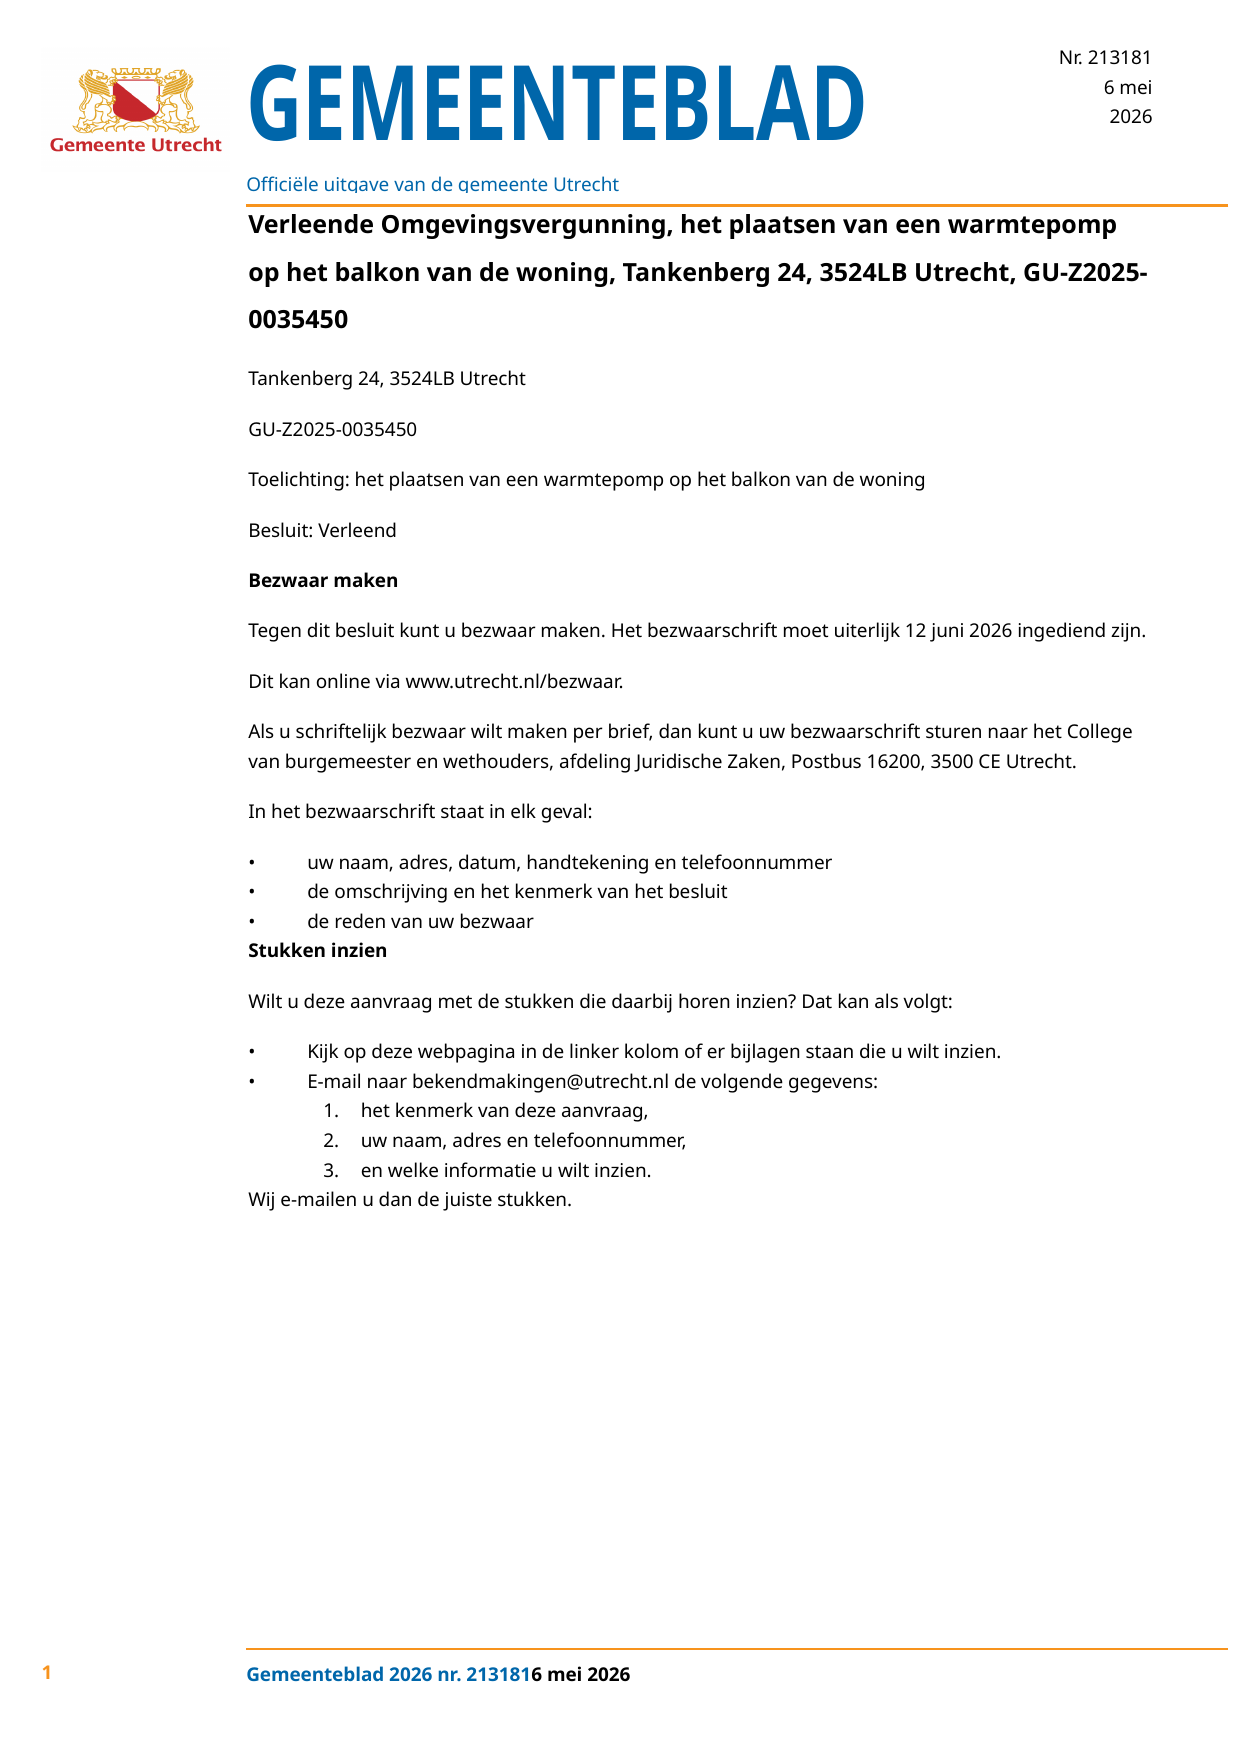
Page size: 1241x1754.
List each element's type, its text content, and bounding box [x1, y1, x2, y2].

list de omschrijving en het kenmerk van het besluit [248, 878, 1152, 904]
list E-mail naar bekendmakingen@utrecht.nl de volgende gegevens: [248, 1068, 1152, 1094]
text Wij e-mailen u dan de juiste stukken. [248, 1186, 1152, 1212]
text Als u schriftelijk bezwaar wilt maken per brief, dan kunt u uw bezwaarschrift sturen naar het College van burgemeester en wethouders, afdeling Juridische Zaken, Postbus 16200, 3500 CE Utrecht. [248, 718, 1152, 774]
text In het bezwaarschrift staat in elk geval: [248, 798, 1152, 824]
list uw naam, adres, datum, handtekening en telefoonnummer [248, 849, 1152, 874]
list Kijk op deze webpagina in de linker kolom of er bijlagen staan die u wilt inzien. [248, 1038, 1152, 1064]
picture [41, 47, 231, 172]
text Bezwaar maken [248, 567, 1152, 593]
text Wilt u deze aanvraag met de stukken die daarbij horen inzien? Dat kan als volgt: [248, 988, 1152, 1014]
text Dit kan online via www.utrecht.nl/bezwaar. [248, 668, 1152, 694]
text GU-Z2025-0035450 [248, 416, 1152, 442]
list de reden van uw bezwaar [248, 908, 1152, 934]
text Toelichting: het plaatsen van een warmtepomp op het balkon van de woning [248, 466, 1152, 492]
text Tegen dit besluit kunt u bezwaar maken. Het bezwaarschrift moet uiterlijk 12 juni 2026 ingediend zijn. [248, 618, 1152, 643]
text Verleende Omgevingsvergunning, het plaatsen van een warmtepomp op het balkon van de woning, Tankenberg 24, 3524LB Utrecht, GU-Z2025-0035450 [248, 207, 1152, 336]
text Besluit: Verleend [248, 517, 1152, 542]
list het kenmerk van deze aanvraag, [323, 1098, 1152, 1123]
text Stukken inzien [248, 938, 1152, 963]
list en welke informatie u wilt inzien. [323, 1157, 1152, 1182]
list uw naam, adres en telefoonnummer, [323, 1127, 1152, 1153]
text Tankenberg 24, 3524LB Utrecht [248, 366, 1152, 391]
